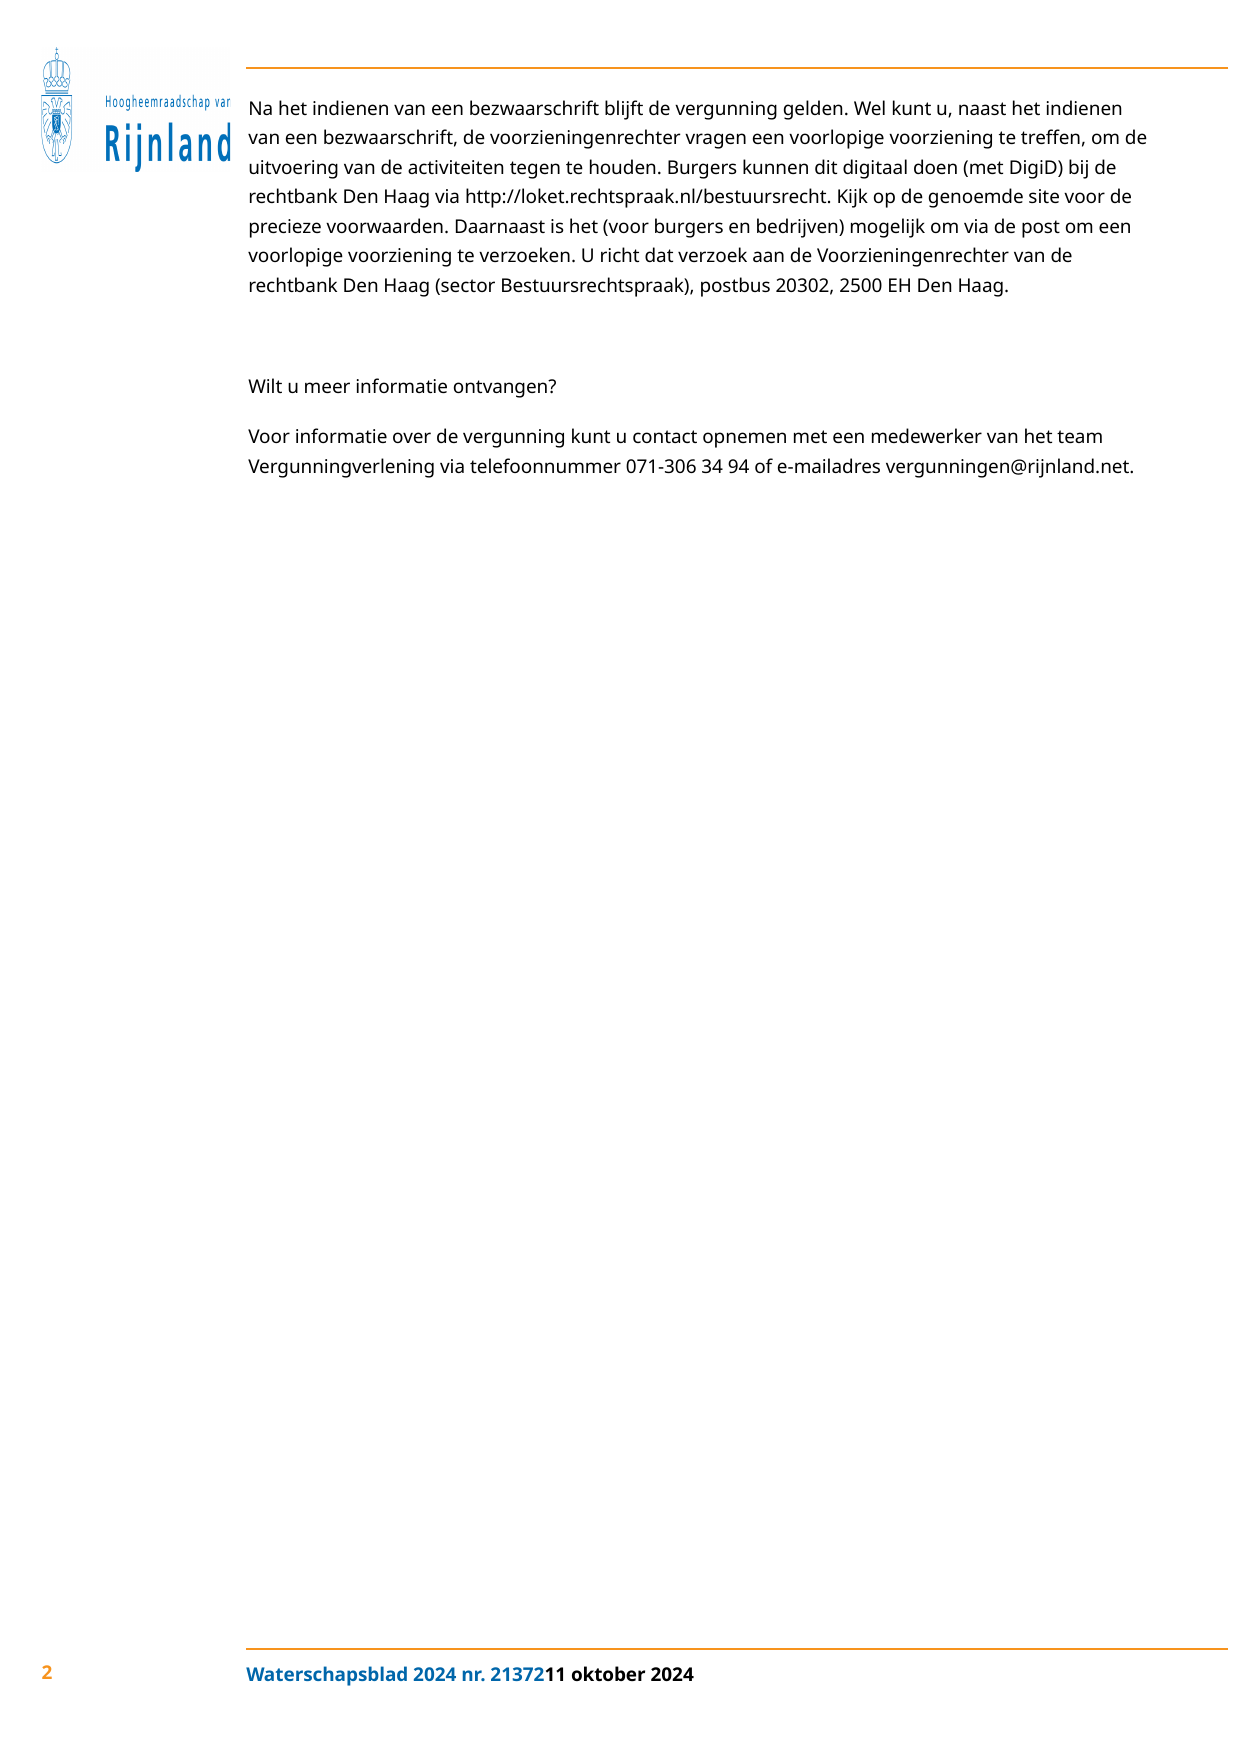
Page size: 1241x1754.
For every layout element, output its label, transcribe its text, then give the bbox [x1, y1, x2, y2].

text Voor informatie over de vergunning kunt u contact opnemen met een medewerker van het team Vergunningverlening via telefoonnummer 071-306 34 94 of e-mailadres vergunningen@rijnland.net. [248, 423, 1152, 479]
text Wilt u meer informatie ontvangen? [248, 373, 1152, 399]
text Na het indienen van een bezwaarschrift blijft de vergunning gelden. Wel kunt u, naast het indienen van een bezwaarschrift, de voorzieningenrechter vragen een voorlopige voorziening te treffen, om de uitvoering van de activiteiten tegen te houden. Burgers kunnen dit digitaal doen (met DigiD) bij de rechtbank Den Haag via http://loket.rechtspraak.nl/bestuursrecht. Kijk op de genoemde site voor de precieze voorwaarden. Daarnaast is het (voor burgers en bedrijven) mogelijk om via de post om een voorlopige voorziening te verzoeken. U richt dat verzoek aan de Voorzieningenrechter van de rechtbank Den Haag (sector Bestuursrechtspraak), postbus 20302, 2500 EH Den Haag. [248, 95, 1152, 298]
picture [41, 47, 231, 172]
